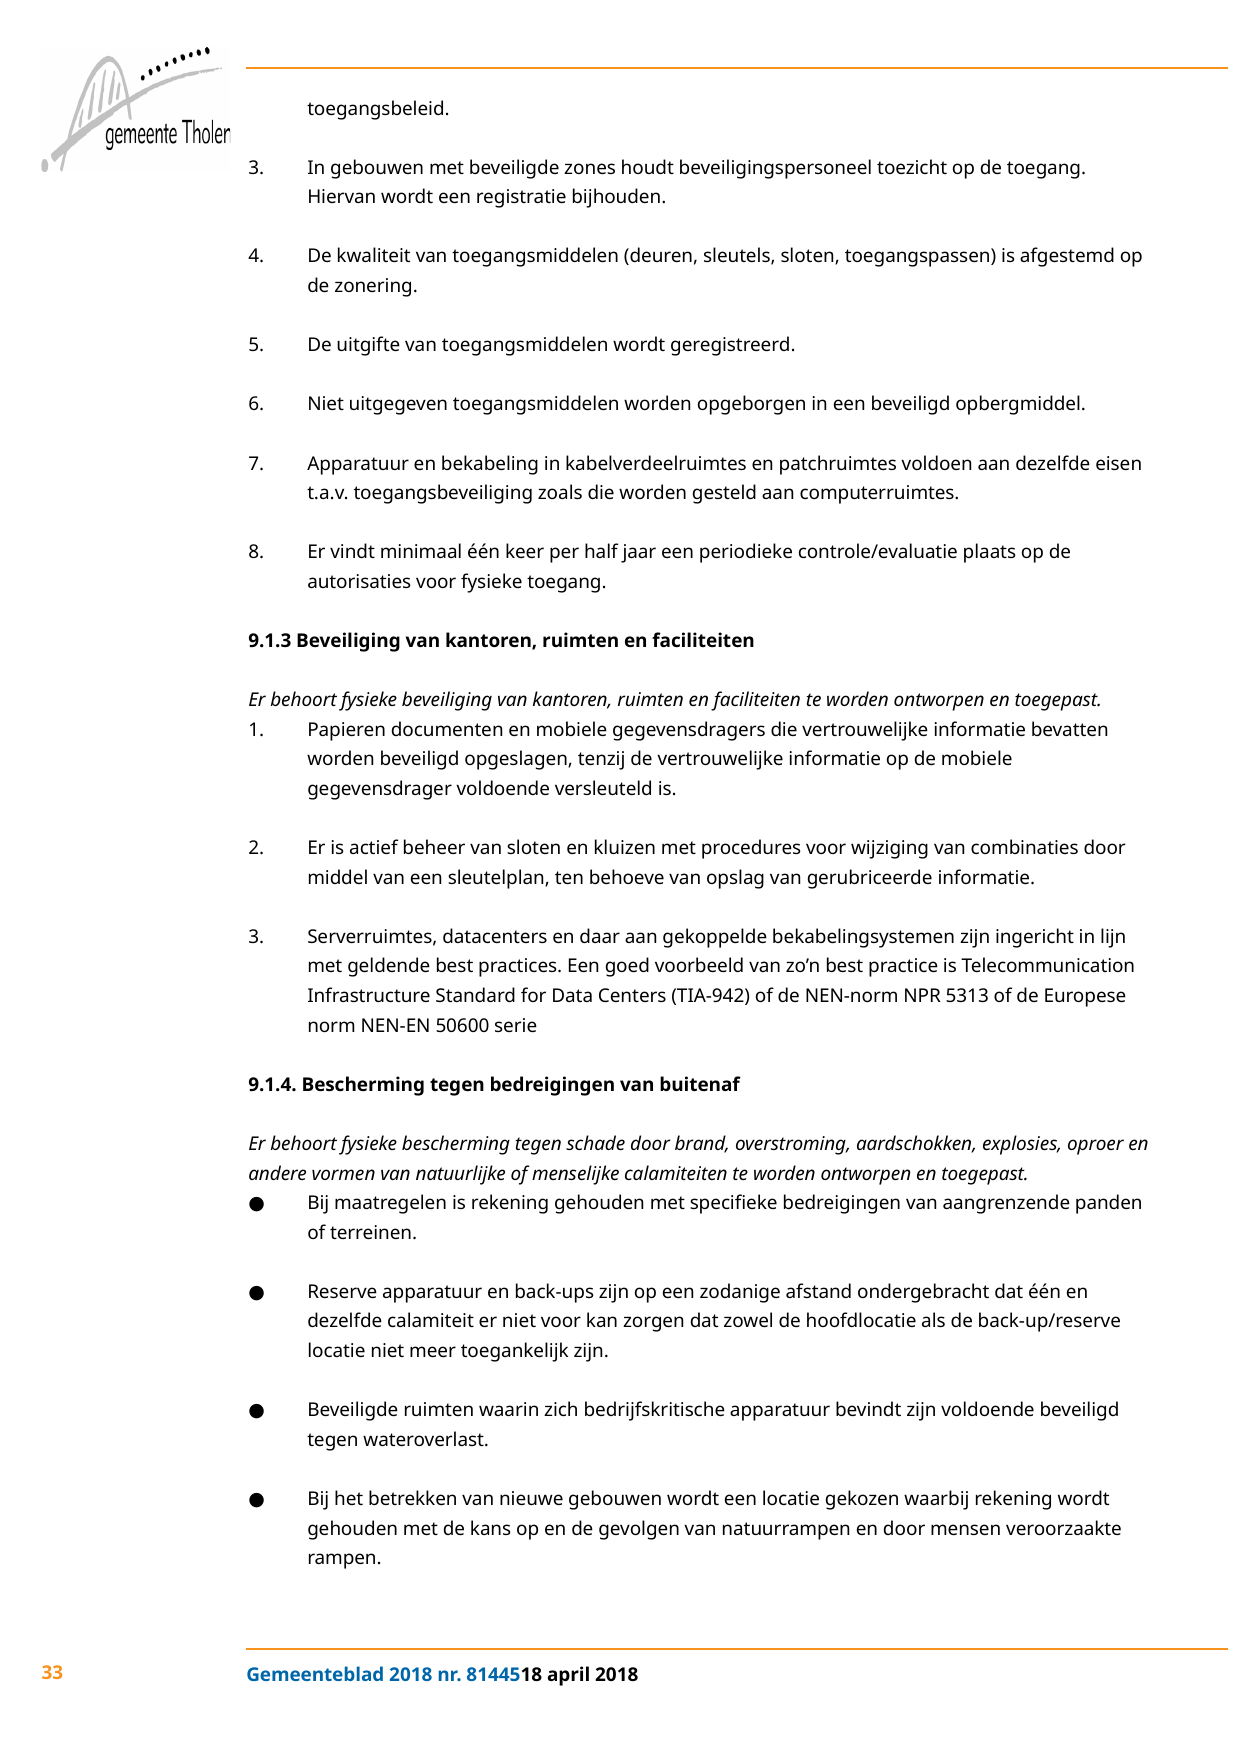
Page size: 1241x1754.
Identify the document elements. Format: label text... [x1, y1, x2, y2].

list toegangsbeleid. [248, 95, 1152, 121]
text 9.1.3 Beveiliging van kantoren, ruimten en faciliteiten [248, 627, 1152, 653]
text Er behoort fysieke beveiliging van kantoren, ruimten en faciliteiten te worden ontworpen en toegepast. [248, 686, 1152, 712]
list Niet uitgegeven toegangsmiddelen worden opgeborgen in een beveiligd opbergmiddel. [248, 391, 1152, 416]
list In gebouwen met beveiligde zones houdt beveiligingspersoneel toezicht op de toegang. Hiervan wordt een registratie bijhouden. [248, 154, 1152, 209]
list De uitgifte van toegangsmiddelen wordt geregistreerd. [248, 331, 1152, 357]
list Beveiligde ruimten waarin zich bedrijfskritische apparatuur bevindt zijn voldoende beveiligd tegen wateroverlast. [248, 1396, 1152, 1452]
list Apparatuur en bekabeling in kabelverdeelruimtes en patchruimtes voldoen aan dezelfde eisen t.a.v. toegangsbeveiliging zoals die worden gesteld aan computerruimtes. [248, 450, 1152, 505]
text Er behoort fysieke bescherming tegen schade door brand, overstroming, aardschokken, explosies, oproer en andere vormen van natuurlijke of menselijke calamiteiten te worden ontworpen en toegepast. [248, 1130, 1152, 1186]
list Er is actief beheer van sloten en kluizen met procedures voor wijziging van combinaties door middel van een sleutelplan, ten behoeve van opslag van gerubriceerde informatie. [248, 834, 1152, 890]
picture [41, 47, 231, 172]
list Bij het betrekken van nieuwe gebouwen wordt een locatie gekozen waarbij rekening wordt gehouden met de kans op en de gevolgen van natuurrampen en door mensen veroorzaakte rampen. [248, 1485, 1152, 1570]
list Papieren documenten en mobiele gegevensdragers die vertrouwelijke informatie bevatten worden beveiligd opgeslagen, tenzij de vertrouwelijke informatie op de mobiele gegevensdrager voldoende versleuteld is. [248, 716, 1152, 801]
list Er vindt minimaal één keer per half jaar een periodieke controle/evaluatie plaats op de autorisaties voor fysieke toegang. [248, 538, 1152, 594]
list Bij maatregelen is rekening gehouden met specifieke bedreigingen van aangrenzende panden of terreinen. [248, 1189, 1152, 1245]
list Reserve apparatuur en back-ups zijn op een zodanige afstand ondergebracht dat één en dezelfde calamiteit er niet voor kan zorgen dat zowel de hoofdlocatie als de back-up/reserve locatie niet meer toegankelijk zijn. [248, 1278, 1152, 1363]
list Serverruimtes, datacenters en daar aan gekoppelde bekabelingsystemen zijn ingericht in lijn met geldende best practices. Een goed voorbeeld van zo’n best practice is Telecommunication Infrastructure Standard for Data Centers (TIA-942) of de NEN-norm NPR 5313 of de Europese norm NEN-EN 50600 serie [248, 923, 1152, 1038]
list De kwaliteit van toegangsmiddelen (deuren, sleutels, sloten, toegangspassen) is afgestemd op de zonering. [248, 243, 1152, 298]
text 9.1.4. Bescherming tegen bedreigingen van buitenaf [248, 1071, 1152, 1097]
